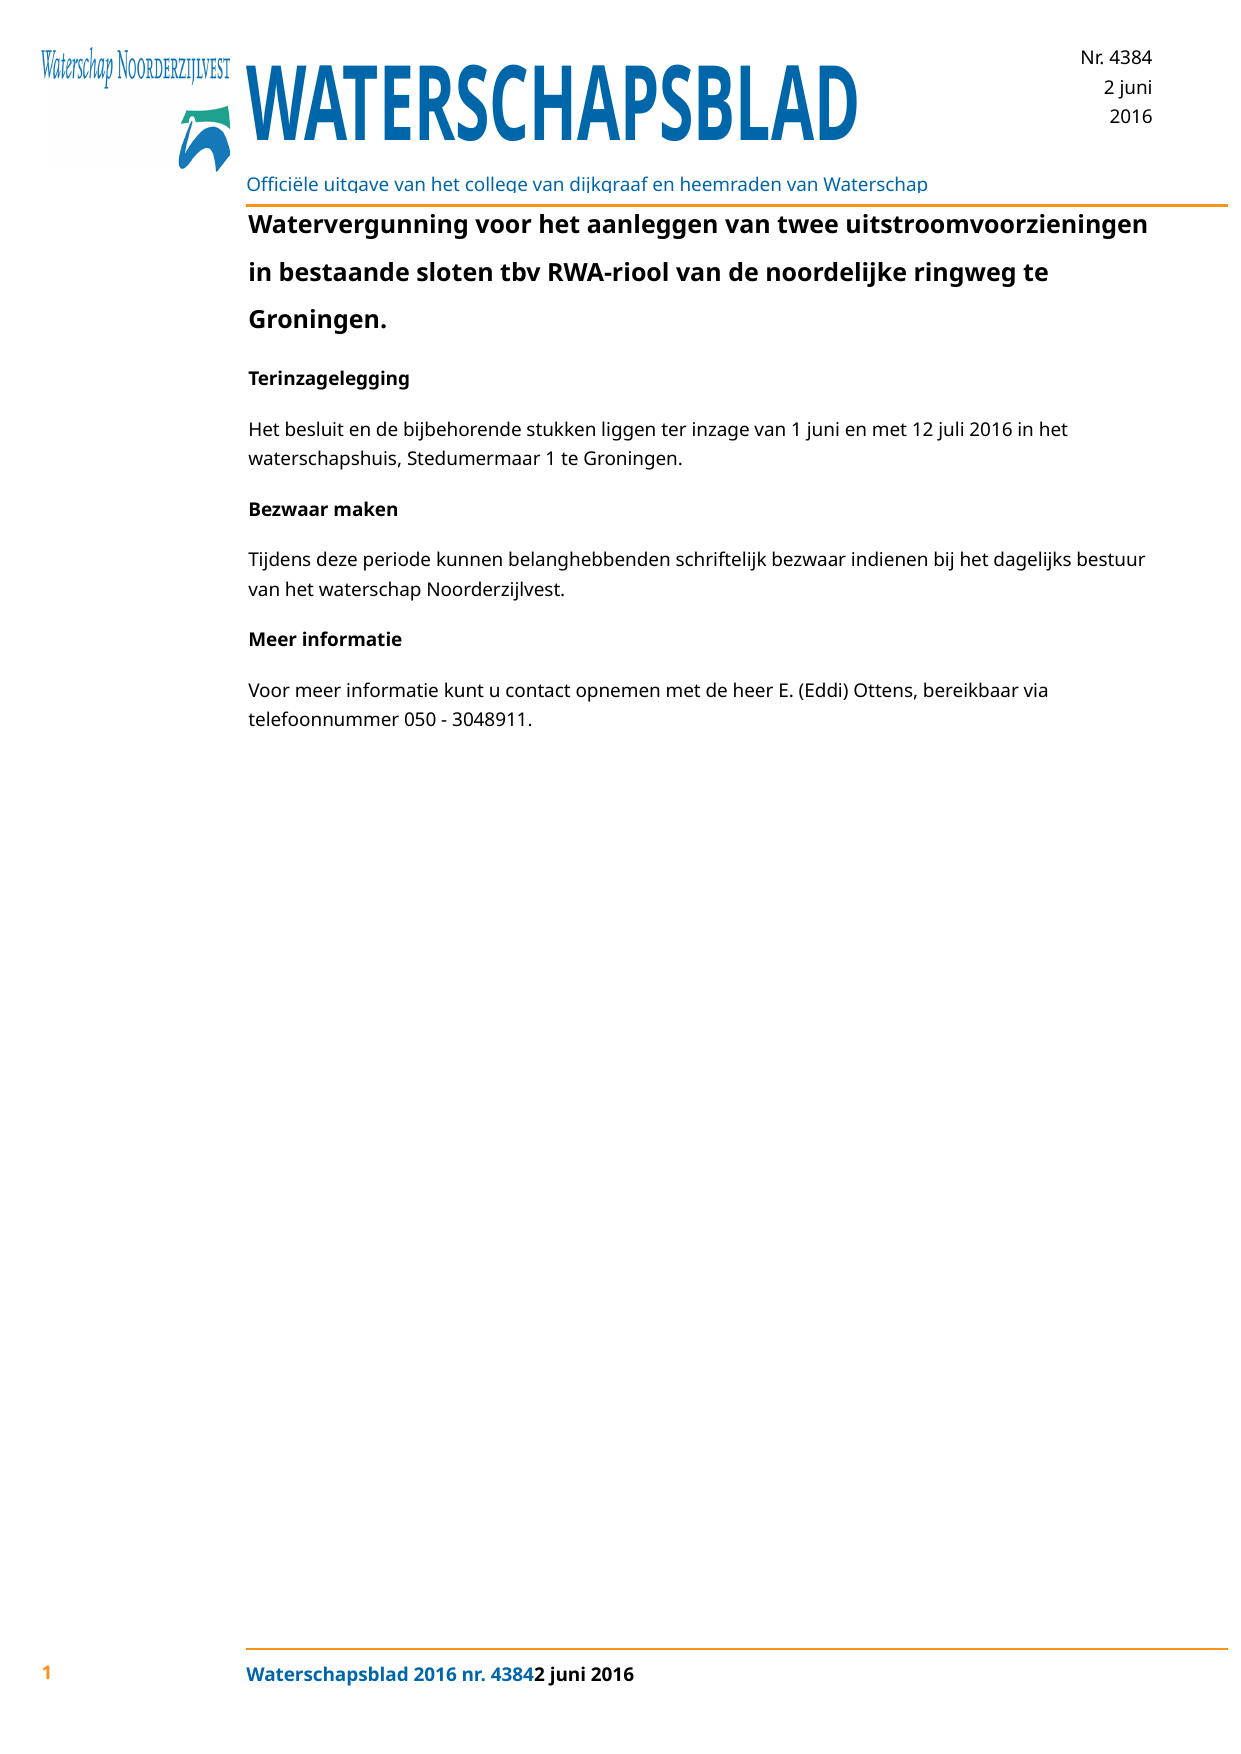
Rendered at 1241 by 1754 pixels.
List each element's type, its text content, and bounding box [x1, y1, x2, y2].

text Meer informatie [248, 626, 1152, 652]
text Bezwaar maken [248, 496, 1152, 522]
text Terinzagelegging [248, 366, 1152, 391]
text Tijdens deze periode kunnen belanghebbenden schriftelijk bezwaar indienen bij het dagelijks bestuur van het waterschap Noorderzijlvest. [248, 546, 1152, 602]
picture [41, 47, 231, 172]
text Voor meer informatie kunt u contact opnemen met de heer E. (Eddi) Ottens, bereikbaar via telefoonnummer 050 - 3048911. [248, 677, 1152, 732]
text Het besluit en de bijbehorende stukken liggen ter inzage van 1 juni en met 12 juli 2016 in het waterschapshuis, Stedumermaar 1 te Groningen. [248, 416, 1152, 471]
text Watervergunning voor het aanleggen van twee uitstroomvoorzieningen in bestaande sloten tbv RWA-riool van de noordelijke ringweg te Groningen. [248, 207, 1152, 336]
